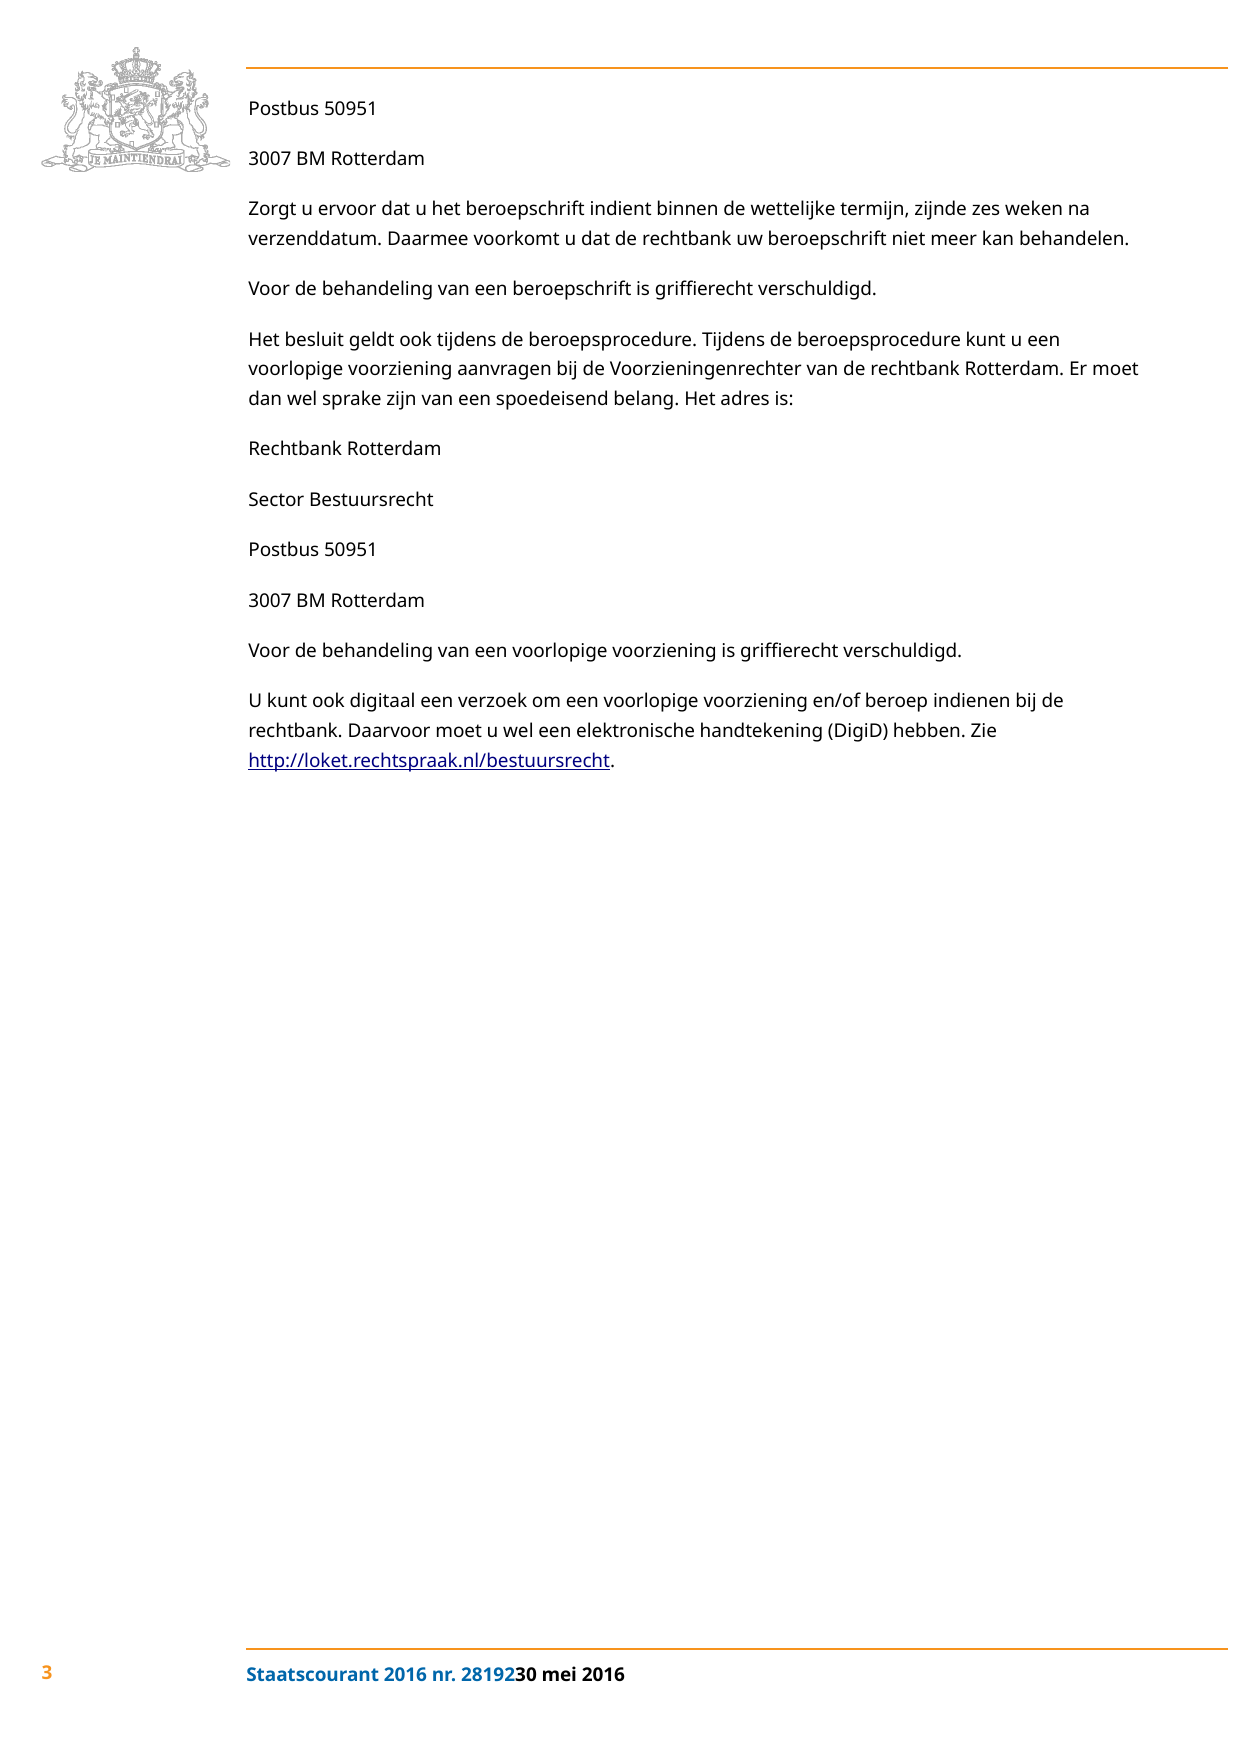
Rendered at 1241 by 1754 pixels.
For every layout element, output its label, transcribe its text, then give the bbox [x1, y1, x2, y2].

text Postbus 50951 [248, 536, 1152, 562]
text Sector Bestuursrecht [248, 486, 1152, 512]
text U kunt ook digitaal een verzoek om een voorlopige voorziening en/of beroep indienen bij de rechtbank. Daarvoor moet u wel een elektronische handtekening (DigiD) hebben. Zie http://loket.rechtspraak.nl/bestuursrecht. [248, 688, 1152, 773]
text 3007 BM Rotterdam [248, 587, 1152, 613]
text Postbus 50951 [248, 95, 1152, 121]
text Het besluit geldt ook tijdens de beroepsprocedure. Tijdens de beroepsprocedure kunt u een voorlopige voorziening aanvragen bij de Voorzieningenrechter van de rechtbank Rotterdam. Er moet dan wel sprake zijn van een spoedeisend belang. Het adres is: [248, 326, 1152, 411]
picture [41, 47, 231, 172]
text Rechtbank Rotterdam [248, 436, 1152, 461]
text Voor de behandeling van een voorlopige voorziening is griffierecht verschuldigd. [248, 637, 1152, 663]
text Voor de behandeling van een beroepschrift is griffierecht verschuldigd. [248, 276, 1152, 301]
text Zorgt u ervoor dat u het beroepschrift indient binnen de wettelijke termijn, zijnde zes weken na verzenddatum. Daarmee voorkomt u dat de rechtbank uw beroepschrift niet meer kan behandelen. [248, 196, 1152, 251]
text 3007 BM Rotterdam [248, 145, 1152, 171]
